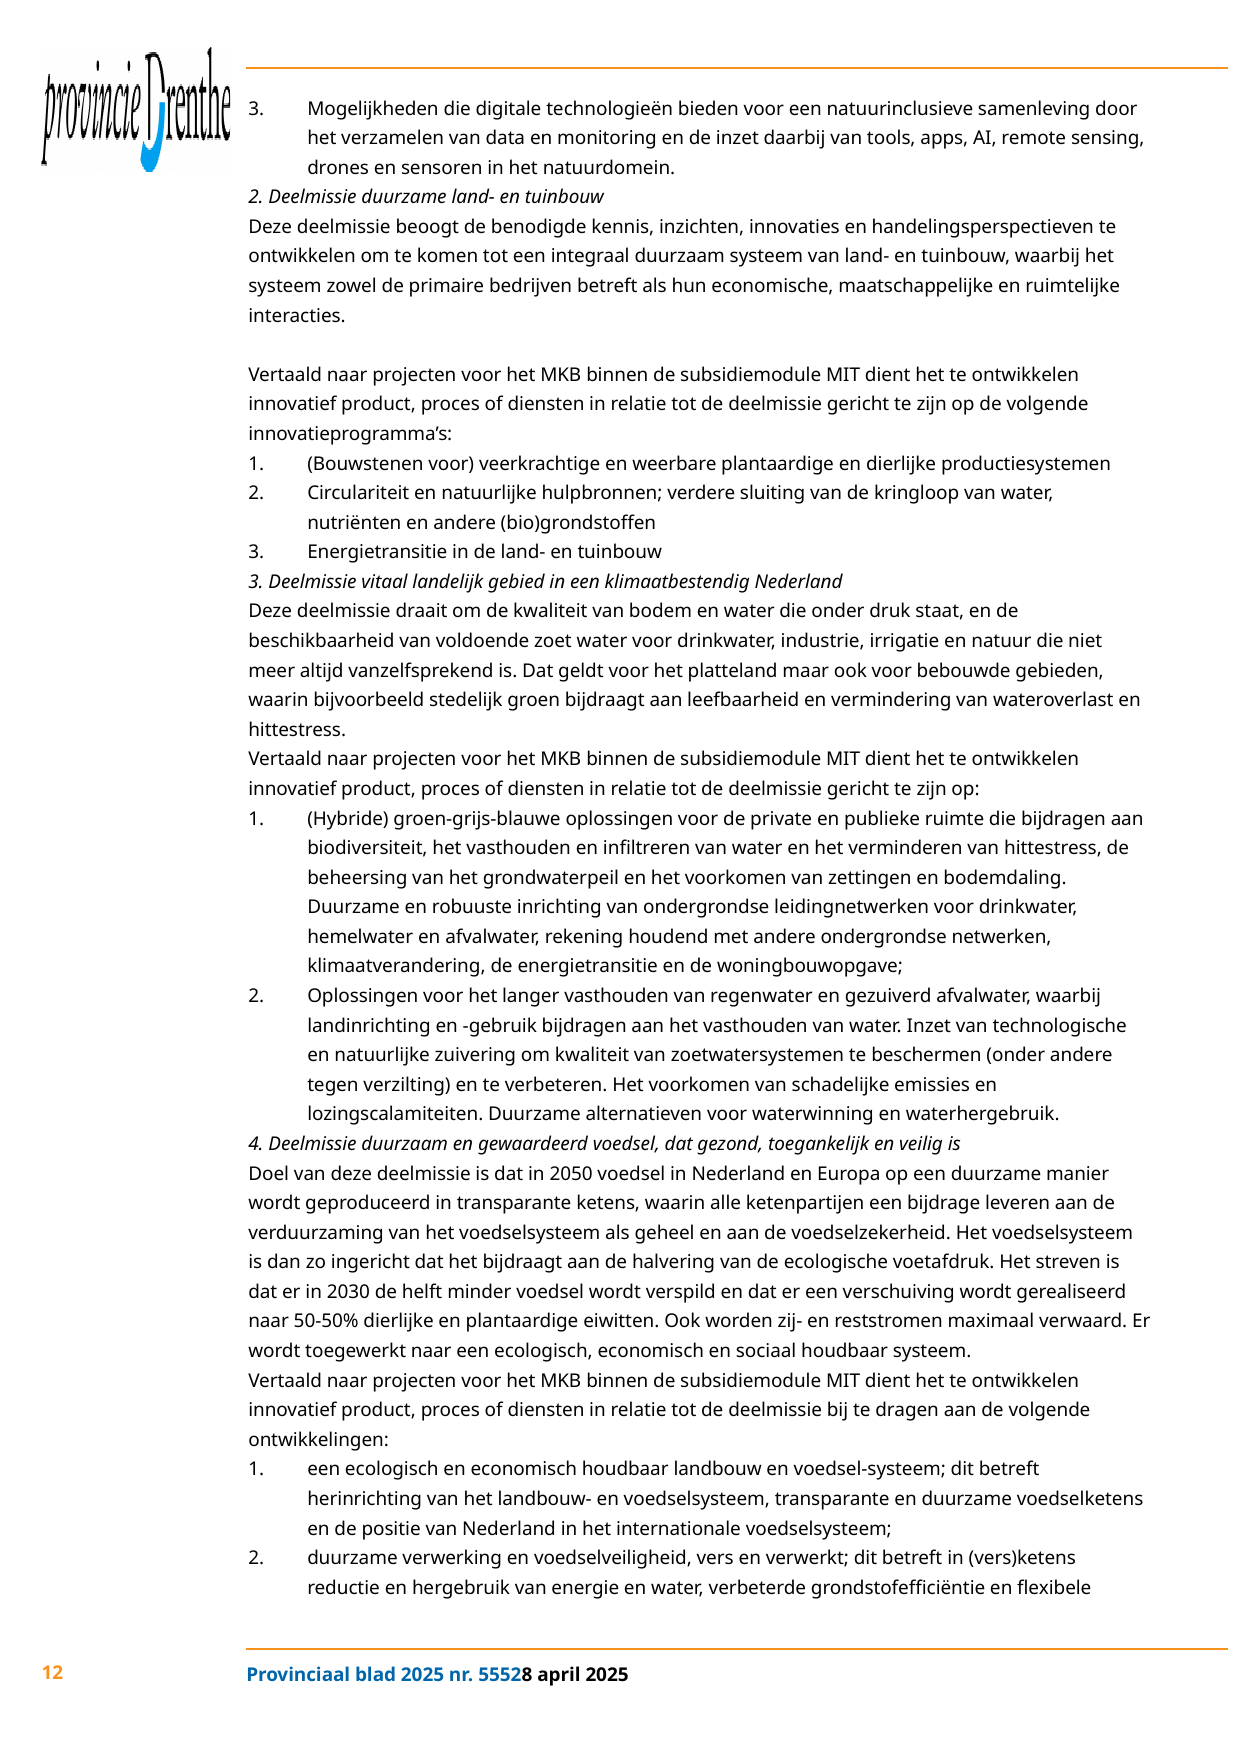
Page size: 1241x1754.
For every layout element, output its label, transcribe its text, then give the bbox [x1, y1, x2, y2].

text 2. Deelmissie duurzame land- en tuinbouw [248, 183, 1152, 209]
list (Bouwstenen voor) veerkrachtige en weerbare plantaardige en dierlijke productiesystemen [248, 450, 1152, 476]
text Doel van deze deelmissie is dat in 2050 voedsel in Nederland en Europa op een duurzame manier wordt geproduceerd in transparante ketens, waarin alle ketenpartijen een bijdrage leveren aan de verduurzaming van het voedselsysteem als geheel en aan de voedselzekerheid. Het voedselsysteem is dan zo ingericht dat het bijdraagt aan de halvering van de ecologische voetafdruk. Het streven is dat er in 2030 de helft minder voedsel wordt verspild en dat er een verschuiving wordt gerealiseerd naar 50-50% dierlijke en plantaardige eiwitten. Ook worden zij- en reststromen maximaal verwaard. Er wordt toegewerkt naar een ecologisch, economisch en sociaal houdbaar systeem. [248, 1160, 1152, 1363]
text 3. Deelmissie vitaal landelijk gebied in een klimaatbestendig Nederland [248, 568, 1152, 594]
list Mogelijkheden die digitale technologieën bieden voor een natuurinclusieve samenleving door het verzamelen van data en monitoring en de inzet daarbij van tools, apps, AI, remote sensing, drones en sensoren in het natuurdomein. [248, 95, 1152, 180]
list Oplossingen voor het langer vasthouden van regenwater en gezuiverd afvalwater, waarbij landinrichting en -gebruik bijdragen aan het vasthouden van water. Inzet van technologische en natuurlijke zuivering om kwaliteit van zoetwatersystemen te beschermen (onder andere tegen verzilting) en te verbeteren. Het voorkomen van schadelijke emissies en lozingscalamiteiten. Duurzame alternatieven voor waterwinning en waterhergebruik. [248, 982, 1152, 1126]
text 4. Deelmissie duurzaam en gewaardeerd voedsel, dat gezond, toegankelijk en veilig is [248, 1130, 1152, 1156]
text Vertaald naar projecten voor het MKB binnen de subsidiemodule MIT dient het te ontwikkelen innovatief product, proces of diensten in relatie tot de deelmissie gericht te zijn op: [248, 746, 1152, 801]
list een ecologisch en economisch houdbaar landbouw en voedsel-systeem; dit betreft herinrichting van het landbouw- en voedselsysteem, transparante en duurzame voedselketens en de positie van Nederland in het internationale voedselsysteem; [248, 1456, 1152, 1541]
list Circulariteit en natuurlijke hulpbronnen; verdere sluiting van de kringloop van water, nutriënten en andere (bio)grondstoffen [248, 479, 1152, 535]
list Energietransitie in de land- en tuinbouw [248, 538, 1152, 564]
text Vertaald naar projecten voor het MKB binnen de subsidiemodule MIT dient het te ontwikkelen innovatief product, proces of diensten in relatie tot de deelmissie bij te dragen aan de volgende ontwikkelingen: [248, 1367, 1152, 1452]
list duurzame verwerking en voedselveiligheid, vers en verwerkt; dit betreft in (vers)ketens reductie en hergebruik van energie en water, verbeterde grondstofefficiëntie en flexibele [248, 1544, 1152, 1600]
text Deze deelmissie draait om de kwaliteit van bodem en water die onder druk staat, en de beschikbaarheid van voldoende zoet water voor drinkwater, industrie, irrigatie en natuur die niet meer altijd vanzelfsprekend is. Dat geldt voor het platteland maar ook voor bebouwde gebieden, waarin bijvoorbeeld stedelijk groen bijdraagt aan leefbaarheid en vermindering van wateroverlast en hittestress. [248, 598, 1152, 742]
picture [41, 47, 231, 172]
text Deze deelmissie beoogt de benodigde kennis, inzichten, innovaties en handelingsperspectieven te ontwikkelen om te komen tot een integraal duurzaam systeem van land- en tuinbouw, waarbij het systeem zowel de primaire bedrijven betreft als hun economische, maatschappelijke en ruimtelijke interacties. [248, 213, 1152, 328]
list (Hybride) groen-grijs-blauwe oplossingen voor de private en publieke ruimte die bijdragen aan biodiversiteit, het vasthouden en infiltreren van water en het verminderen van hittestress, de beheersing van het grondwaterpeil en het voorkomen van zettingen en bodemdaling. Duurzame en robuuste inrichting van ondergrondse leidingnetwerken voor drinkwater, hemelwater en afvalwater, rekening houdend met andere ondergrondse netwerken, klimaatverandering, de energietransitie en de woningbouwopgave; [248, 805, 1152, 978]
text Vertaald naar projecten voor het MKB binnen de subsidiemodule MIT dient het te ontwikkelen innovatief product, proces of diensten in relatie tot de deelmissie gericht te zijn op de volgende innovatieprogramma’s: [248, 361, 1152, 446]
